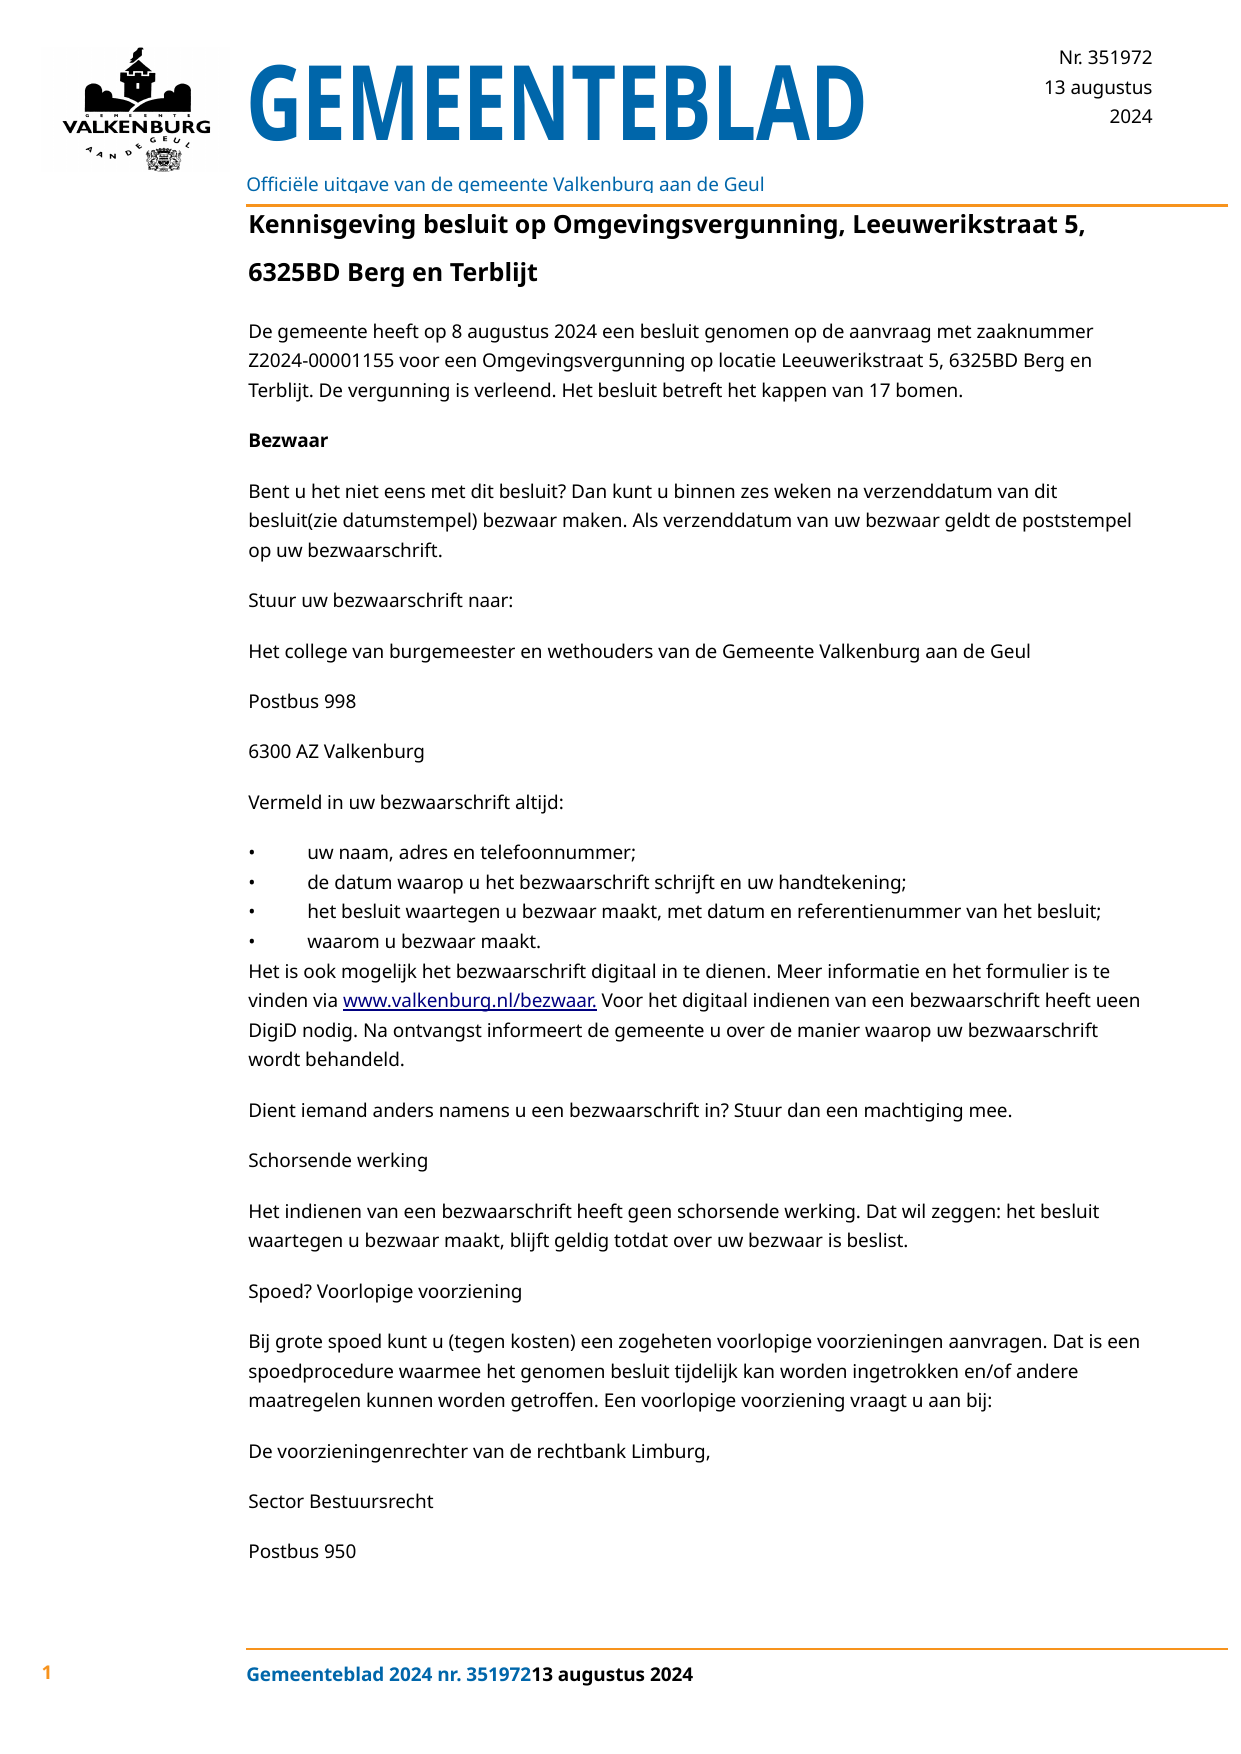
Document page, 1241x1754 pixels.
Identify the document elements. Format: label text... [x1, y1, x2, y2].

text Dient iemand anders namens u een bezwaarschrift in? Stuur dan een machtiging mee. [248, 1097, 1152, 1123]
text 6300 AZ Valkenburg [248, 739, 1152, 764]
text De gemeente heeft op 8 augustus 2024 een besluit genomen op de aanvraag met zaaknummer Z2024-00001155 voor een Omgevingsvergunning op locatie Leeuwerikstraat 5, 6325BD Berg en Terblijt. De vergunning is verleend. Het besluit betreft het kappen van 17 bomen. [248, 318, 1152, 403]
text Postbus 950 [248, 1539, 1152, 1564]
text Bent u het niet eens met dit besluit? Dan kunt u binnen zes weken na verzenddatum van dit besluit(zie datumstempel) bezwaar maken. Als verzenddatum van uw bezwaar geldt de poststempel op uw bezwaarschrift. [248, 478, 1152, 563]
text Sector Bestuursrecht [248, 1488, 1152, 1514]
list het besluit waartegen u bezwaar maakt, met datum en referentienummer van het besluit; [248, 899, 1152, 924]
text Postbus 998 [248, 688, 1152, 714]
text De voorzieningenrechter van de rechtbank Limburg, [248, 1438, 1152, 1464]
text Spoed? Voorlopige voorziening [248, 1278, 1152, 1304]
text Het college van burgemeester en wethouders van de Gemeente Valkenburg aan de Geul [248, 638, 1152, 664]
text Bezwaar [248, 427, 1152, 453]
list uw naam, adres en telefoonnummer; [248, 839, 1152, 865]
picture [41, 47, 231, 172]
text Vermeld in uw bezwaarschrift altijd: [248, 789, 1152, 815]
text Bij grote spoed kunt u (tegen kosten) een zogeheten voorlopige voorzieningen aanvragen. Dat is een spoedprocedure waarmee het genomen besluit tijdelijk kan worden ingetrokken en/of andere maatregelen kunnen worden getroffen. Een voorlopige voorziening vraagt u aan bij: [248, 1328, 1152, 1413]
text Stuur uw bezwaarschrift naar: [248, 587, 1152, 613]
list waarom u bezwaar maakt. [248, 928, 1152, 954]
text Het is ook mogelijk het bezwaarschrift digitaal in te dienen. Meer informatie en het formulier is te vinden via www.valkenburg.nl/bezwaar. Voor het digitaal indienen van een bezwaarschrift heeft ueen DigiD nodig. Na ontvangst informeert de gemeente u over de manier waarop uw bezwaarschrift wordt behandeld. [248, 958, 1152, 1072]
text Kennisgeving besluit op Omgevingsvergunning, Leeuwerikstraat 5, 6325BD Berg en Terblijt [248, 207, 1152, 288]
text Schorsende werking [248, 1147, 1152, 1173]
list de datum waarop u het bezwaarschrift schrijft en uw handtekening; [248, 869, 1152, 895]
text Het indienen van een bezwaarschrift heeft geen schorsende werking. Dat wil zeggen: het besluit waartegen u bezwaar maakt, blijft geldig totdat over uw bezwaar is beslist. [248, 1198, 1152, 1253]
